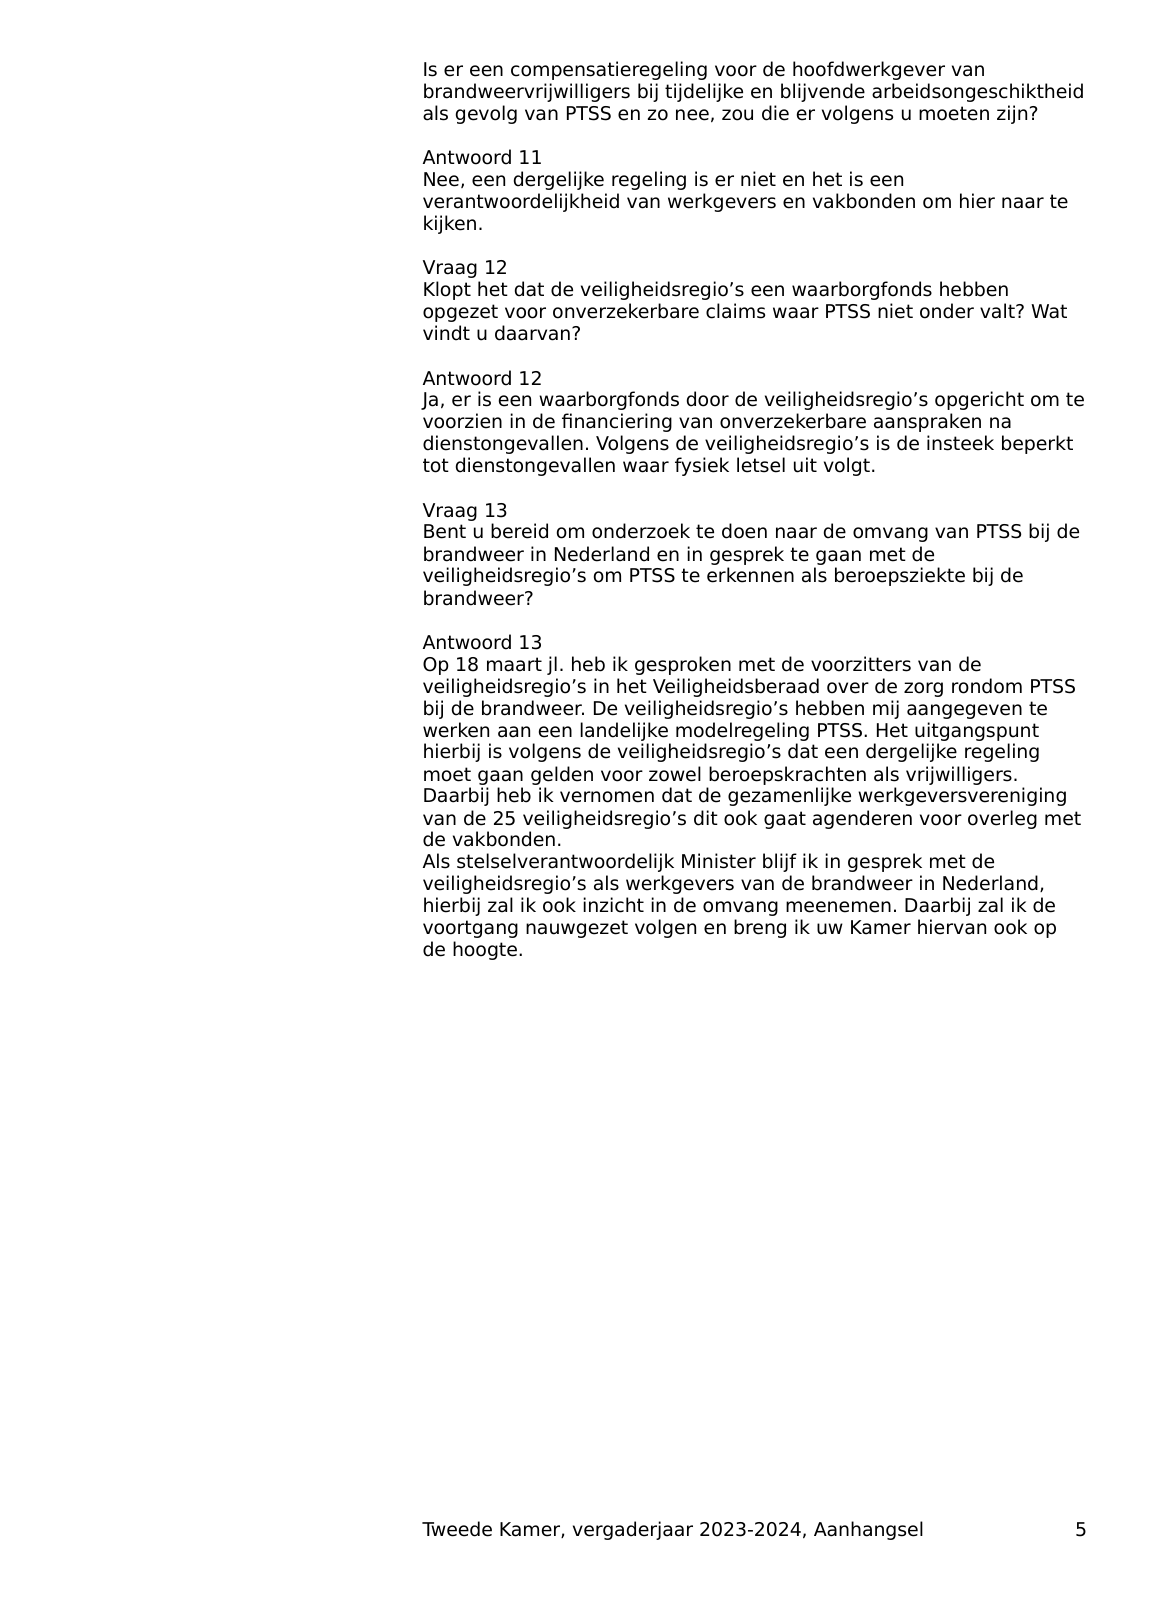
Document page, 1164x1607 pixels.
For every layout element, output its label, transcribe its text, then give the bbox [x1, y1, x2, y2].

text Is er een compensatieregeling voor de hoofdwerkgever van brandweervrijwilligers bij tijdelijke en blijvende arbeidsongeschiktheid als gevolg van PTSS en zo nee, zou die er volgens u moeten zijn? [422, 59, 1087, 125]
text Nee, een dergelijke regeling is er niet en het is een verantwoordelijkheid van werkgevers en vakbonden om hier naar te kijken. [422, 169, 1087, 235]
text Vraag 12 [422, 257, 1087, 279]
text Vraag 13 [422, 499, 1087, 521]
text Ja, er is een waarborgfonds door de veiligheidsregio’s opgericht om te voorzien in de financiering van onverzekerbare aanspraken na dienstongevallen. Volgens de veiligheidsregio’s is de insteek beperkt tot dienstongevallen waar fysiek letsel uit volgt. [422, 389, 1087, 477]
text Bent u bereid om onderzoek te doen naar de omvang van PTSS bij de brandweer in Nederland en in gesprek te gaan met de veiligheidsregio’s om PTSS te erkennen als beroepsziekte bij de brandweer? [422, 521, 1087, 609]
text Als stelselverantwoordelijk Minister blijf ik in gesprek met de veiligheidsregio’s als werkgevers van de brandweer in Nederland, hierbij zal ik ook inzicht in de omvang meenemen. Daarbij zal ik de voortgang nauwgezet volgen en breng ik uw Kamer hiervan ook op de hoogte. [422, 851, 1087, 961]
text Op 18 maart jl. heb ik gesproken met de voorzitters van de veiligheidsregio’s in het Veiligheidsberaad over de zorg rondom PTSS bij de brandweer. De veiligheidsregio’s hebben mij aangegeven te werken aan een landelijke modelregeling PTSS. Het uitgangspunt hierbij is volgens de veiligheidsregio’s dat een dergelijke regeling moet gaan gelden voor zowel beroepskrachten als vrijwilligers. Daarbij heb ik vernomen dat de gezamenlijke werkgeversvereniging van de 25 veiligheidsregio’s dit ook gaat agenderen voor overleg met de vakbonden. [422, 653, 1087, 851]
text Antwoord 12 [422, 367, 1087, 389]
text Klopt het dat de veiligheidsregio’s een waarborgfonds hebben opgezet voor onverzekerbare claims waar PTSS niet onder valt? Wat vindt u daarvan? [422, 279, 1087, 345]
text Antwoord 13 [422, 632, 1087, 653]
text Antwoord 11 [422, 147, 1087, 169]
